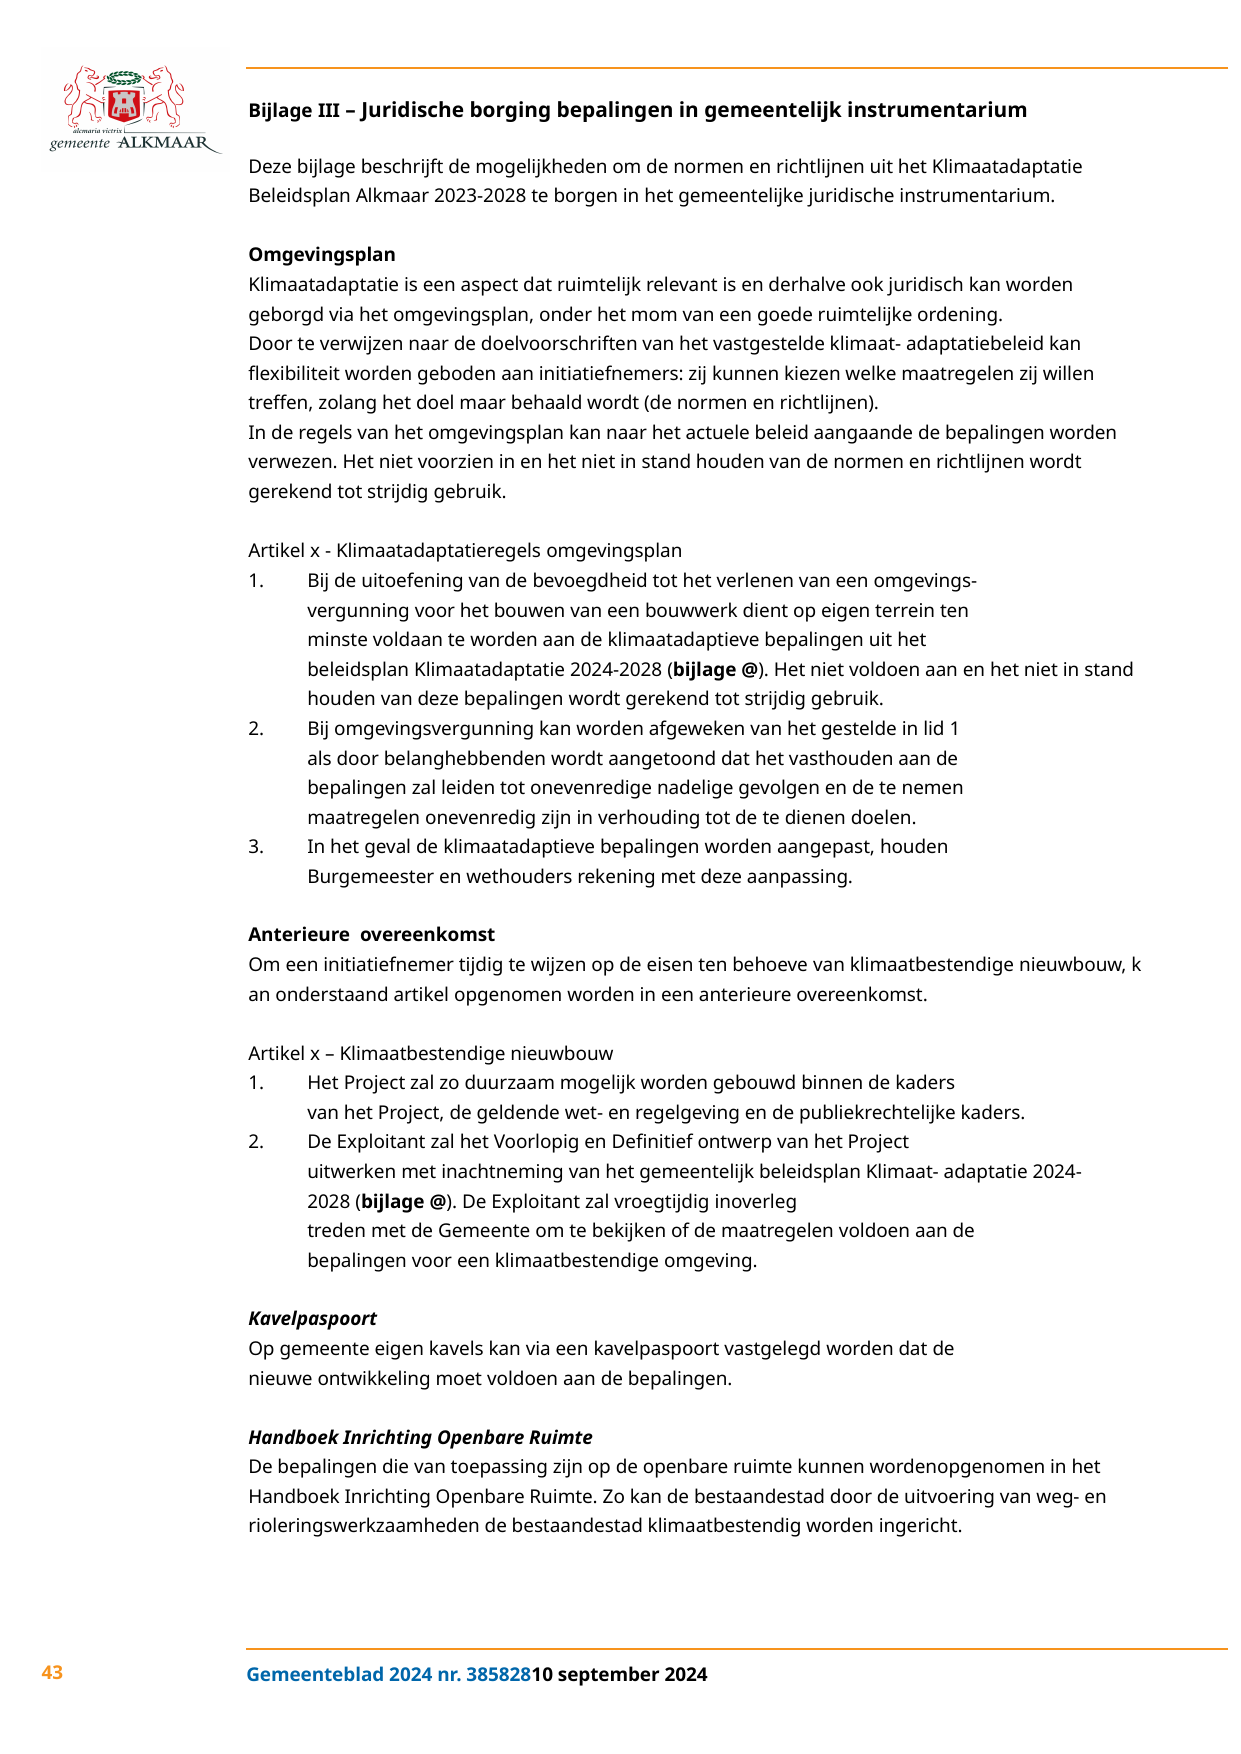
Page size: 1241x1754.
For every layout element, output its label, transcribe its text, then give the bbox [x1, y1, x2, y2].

picture [41, 47, 231, 172]
text Op gemeente eigen kavels kan via een kavelpaspoort vastgelegd worden dat de nieuwe ontwikkeling moet voldoen aan de bepalingen. [248, 1335, 1152, 1391]
text Door te verwijzen naar de doelvoorschriften van het vastgestelde klimaat- adaptatiebeleid kan flexibiliteit worden geboden aan initiatiefnemers: zij kunnen kiezen welke maatregelen zij willen treffen, zolang het doel maar behaald wordt (de normen en richtlijnen). [248, 330, 1152, 415]
text Deze bijlage beschrijft de mogelijkheden om de normen en richtlijnen uit het Klimaatadaptatie Beleidsplan Alkmaar 2023-2028 te borgen in het gemeentelijke juridische instrumentarium. [248, 153, 1152, 208]
text Handboek Inrichting Openbare Ruimte [248, 1424, 1152, 1450]
text Omgevingsplan [248, 242, 1152, 267]
table_header Artikel x - Klimaatadaptatieregels omgevingsplan Bij de uitoefening van de bevoegdheid tot het verlenen van een omgevings- vergunning voor het bouwen van een bouwwerk dient op eigen terrein ten minste voldaan te worden aan de klimaatadaptieve bepalingen uit het beleidsplan Klimaatadaptatie 2024-2028 (bijlage @). Het niet voldoen aan en het niet in stand houden van deze bepalingen wordt gerekend tot strijdig gebruik. Bij omgevingsvergunning kan worden afgeweken van het gestelde in lid 1 als door belanghebbenden wordt aangetoond dat het vasthouden aan de bepalingen zal leiden tot onevenredige nadelige gevolgen en de te nemen maatregelen onevenredig zijn in verhouding tot de te dienen doelen. In het geval de klimaatadaptieve bepalingen worden aangepast, houden Burgemeester en wethouders rekening met deze aanpassing. [248, 538, 1152, 889]
text De bepalingen die van toepassing zijn op de openbare ruimte kunnen wordenopgenomen in het Handboek Inrichting Openbare Ruimte. Zo kan de bestaandestad door de uitvoering van weg- en rioleringswerkzaamheden de bestaandestad klimaatbestendig worden ingericht. [248, 1453, 1152, 1538]
table_header Artikel x – Klimaatbestendige nieuwbouw Het Project zal zo duurzaam mogelijk worden gebouwd binnen de kaders van het Project, de geldende wet- en regelgeving en de publiekrechtelijke kaders. De Exploitant zal het Voorlopig en Definitief ontwerp van het Project uitwerken met inachtneming van het gemeentelijk beleidsplan Klimaat- adaptatie 2024-2028 (bijlage @). De Exploitant zal vroegtijdig inoverleg treden met de Gemeente om te bekijken of de maatregelen voldoen aan de bepalingen voor een klimaatbestendige omgeving. [248, 1040, 1152, 1273]
text In de regels van het omgevingsplan kan naar het actuele beleid aangaande de bepalingen worden verwezen. Het niet voorzien in en het niet in stand houden van de normen en richtlijnen wordt gerekend tot strijdig gebruik. [248, 419, 1152, 504]
text Klimaatadaptatie is een aspect dat ruimtelijk relevant is en derhalve ook juridisch kan worden geborgd via het omgevingsplan, onder het mom van een goede ruimtelijke ordening. [248, 271, 1152, 327]
text Kavelpaspoort [248, 1306, 1152, 1331]
text Anterieure overeenkomst [248, 922, 1152, 947]
text Om een initiatiefnemer tijdig te wijzen op de eisen ten behoeve van klimaatbestendige nieuwbouw, kan onderstaand artikel opgenomen worden in een anterieure overeenkomst. [248, 951, 1152, 1006]
text Bijlage III – Juridische borging bepalingen in gemeentelijk instrumentarium [248, 95, 1152, 123]
